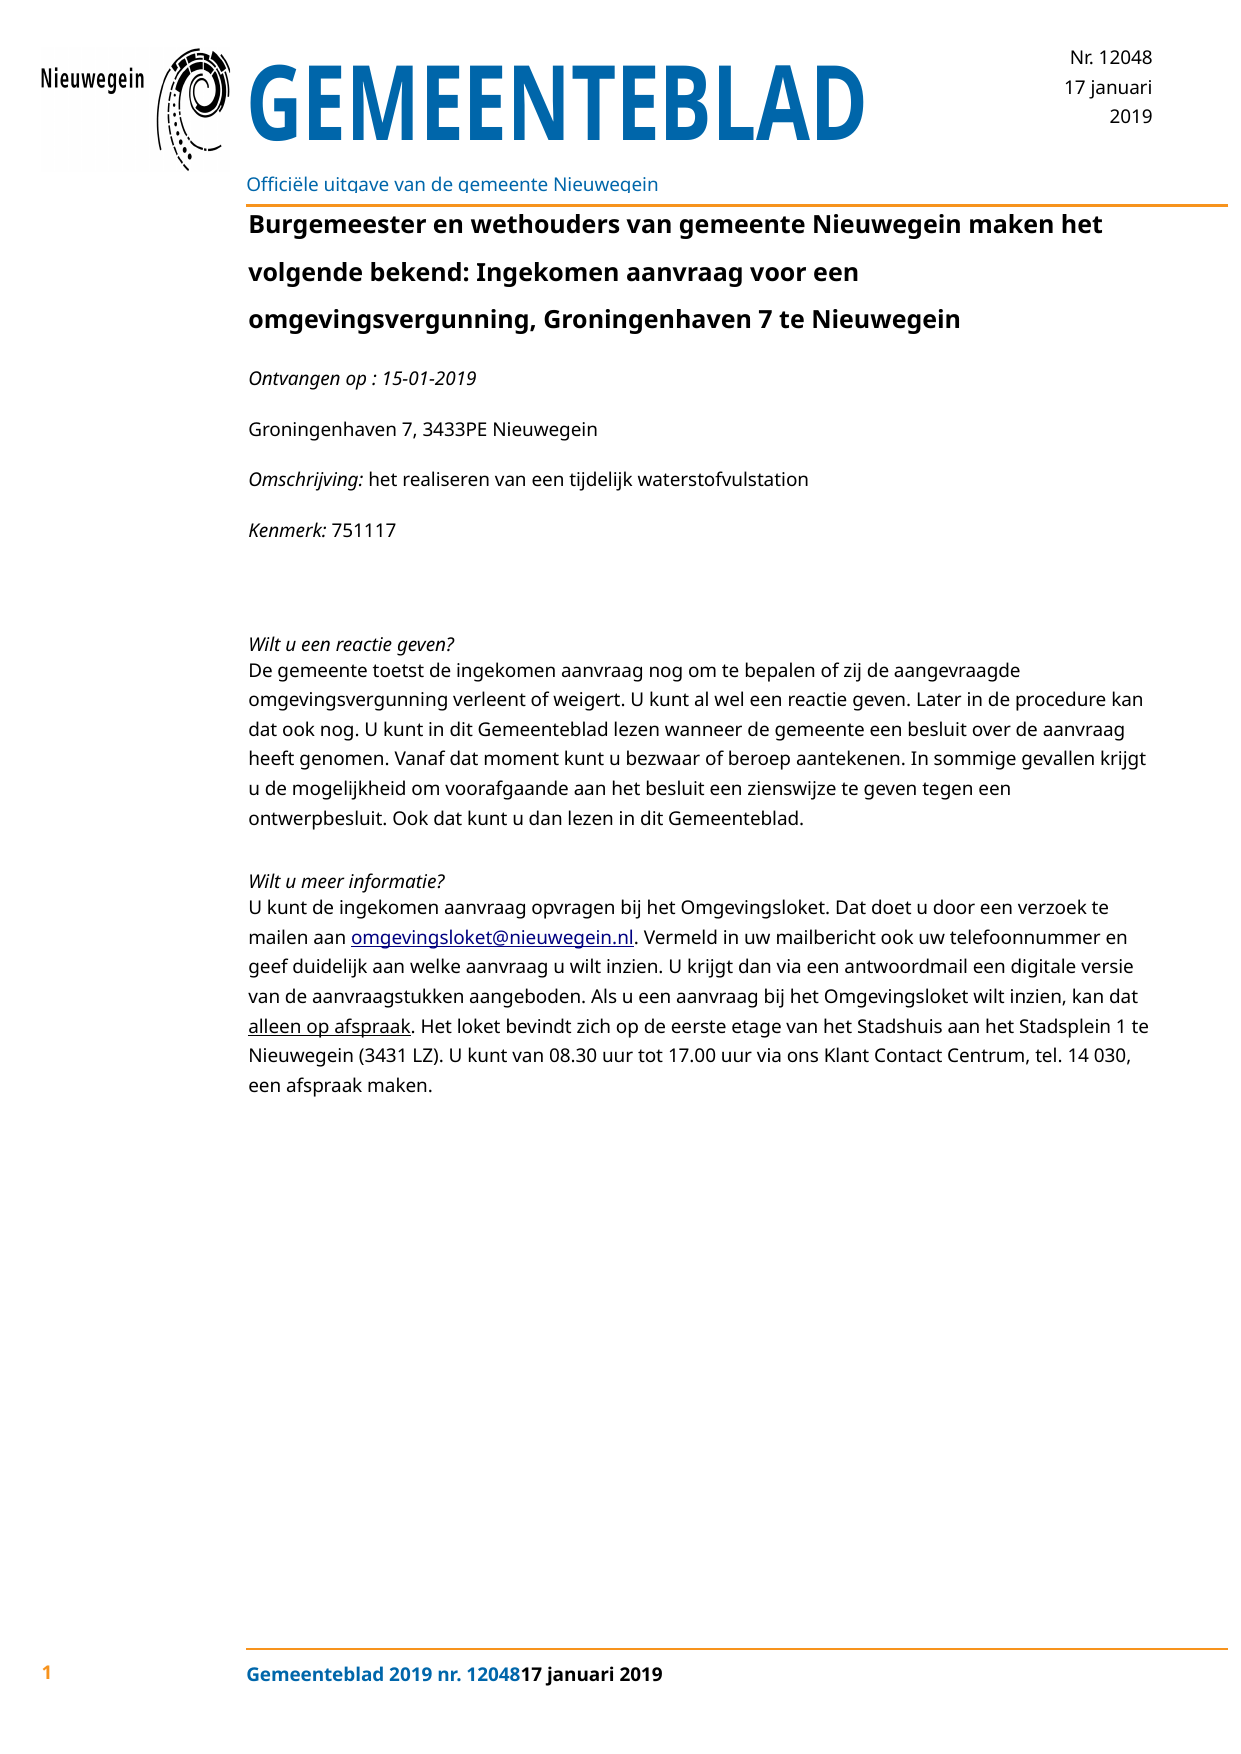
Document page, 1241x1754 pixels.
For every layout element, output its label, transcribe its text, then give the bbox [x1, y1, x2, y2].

text Groningenhaven 7, 3433PE Nieuwegein [248, 416, 1152, 442]
text Wilt u een reactie geven? [248, 631, 1152, 657]
text Burgemeester en wethouders van gemeente Nieuwegein maken het volgende bekend: Ingekomen aanvraag voor een omgevingsvergunning, Groningenhaven 7 te Nieuwegein [248, 207, 1152, 336]
picture [41, 47, 231, 172]
text Ontvangen op : 15-01-2019 [248, 366, 1152, 391]
text Kenmerk: 751117 [248, 517, 1152, 542]
text De gemeente toetst de ingekomen aanvraag nog om te bepalen of zij de aangevraagde omgevingsvergunning verleent of weigert. U kunt al wel een reactie geven. Later in de procedure kan dat ook nog. U kunt in dit Gemeenteblad lezen wanneer de gemeente een besluit over de aanvraag heeft genomen. Vanaf dat moment kunt u bezwaar of beroep aantekenen. In sommige gevallen krijgt u de mogelijkheid om voorafgaande aan het besluit een zienswijze te geven tegen een ontwerpbesluit. Ook dat kunt u dan lezen in dit Gemeenteblad. [248, 657, 1152, 831]
text Omschrijving: het realiseren van een tijdelijk waterstofvulstation [248, 466, 1152, 492]
text Wilt u meer informatie? [248, 869, 1152, 894]
text U kunt de ingekomen aanvraag opvragen bij het Omgevingsloket. Dat doet u door een verzoek te mailen aan omgevingsloket@nieuwegein.nl. Vermeld in uw mailbericht ook uw telefoonnummer en geef duidelijk aan welke aanvraag u wilt inzien. U krijgt dan via een antwoordmail een digitale versie van de aanvraagstukken aangeboden. Als u een aanvraag bij het Omgevingsloket wilt inzien, kan dat alleen op afspraak. Het loket bevindt zich op de eerste etage van het Stadshuis aan het Stadsplein 1 te Nieuwegein (3431 LZ). U kunt van 08.30 uur tot 17.00 uur via ons Klant Contact Centrum, tel. 14 030, een afspraak maken. [248, 894, 1152, 1098]
